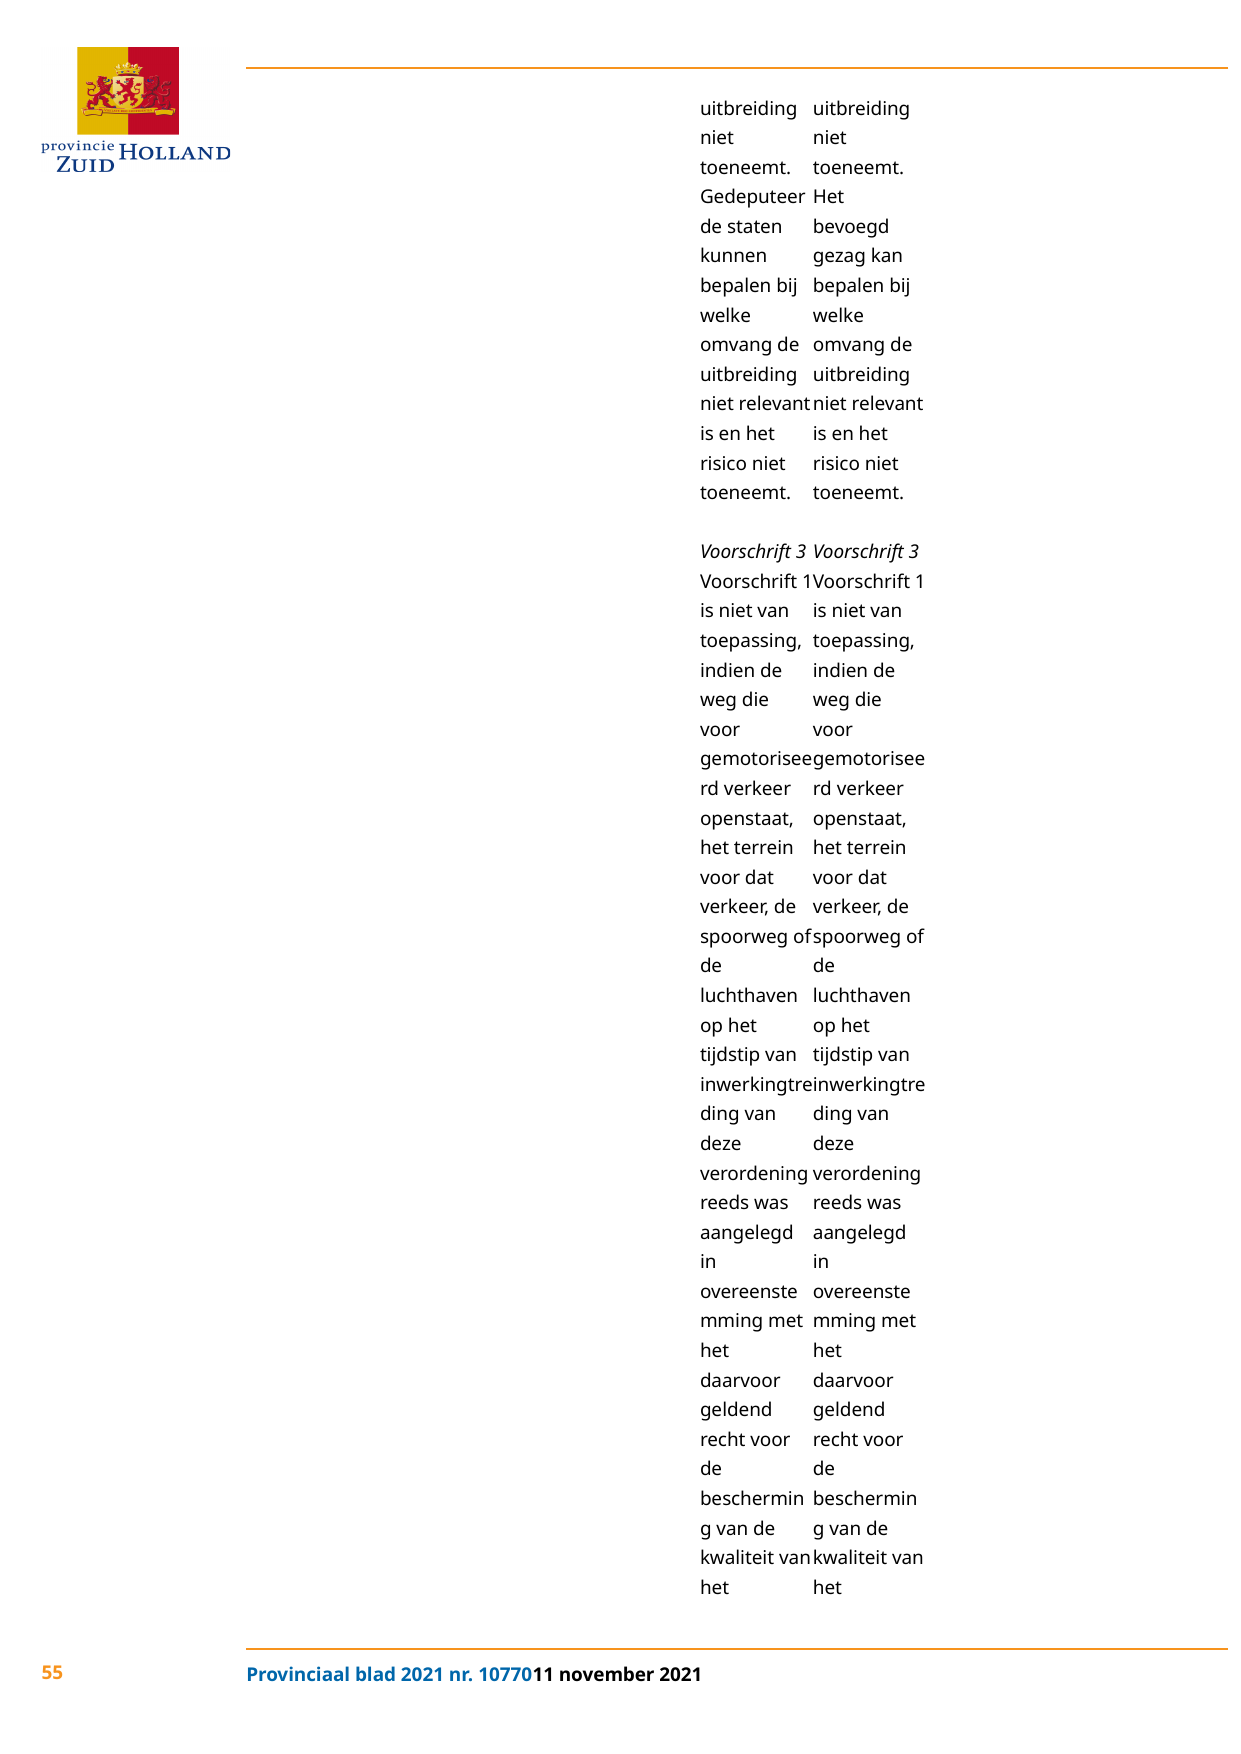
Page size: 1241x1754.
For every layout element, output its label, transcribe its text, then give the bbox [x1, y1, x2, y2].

picture [41, 47, 231, 172]
table_cell uitbreiding niet toeneemt. Het bevoegd gezag kan bepalen bij welke omvang de uitbreiding niet relevant is en het risico niet toeneemt. Voorschrift 3 Voorschrift 1 is niet van toepassing, indien de weg die voor gemotoriseerd verkeer openstaat, het terrein voor dat verkeer, de spoorweg of de luchthaven op het tijdstip van inwerkingtreding van deze verordening reeds was aangelegd in overeenstemming met het daarvoor geldend recht voor de bescherming van de kwaliteit van het [813, 95, 926, 1600]
table_cell [474, 95, 700, 1600]
table_cell uitbreiding niet toeneemt. Gedeputeerde staten kunnen bepalen bij welke omvang de uitbreiding niet relevant is en het risico niet toeneemt. Voorschrift 3 Voorschrift 1 is niet van toepassing, indien de weg die voor gemotoriseerd verkeer openstaat, het terrein voor dat verkeer, de spoorweg of de luchthaven op het tijdstip van inwerkingtreding van deze verordening reeds was aangelegd in overeenstemming met het daarvoor geldend recht voor de bescherming van de kwaliteit van het [700, 95, 813, 1600]
table_cell [1039, 95, 1152, 1600]
table_cell [248, 95, 474, 1600]
table_cell [926, 95, 1038, 1600]
